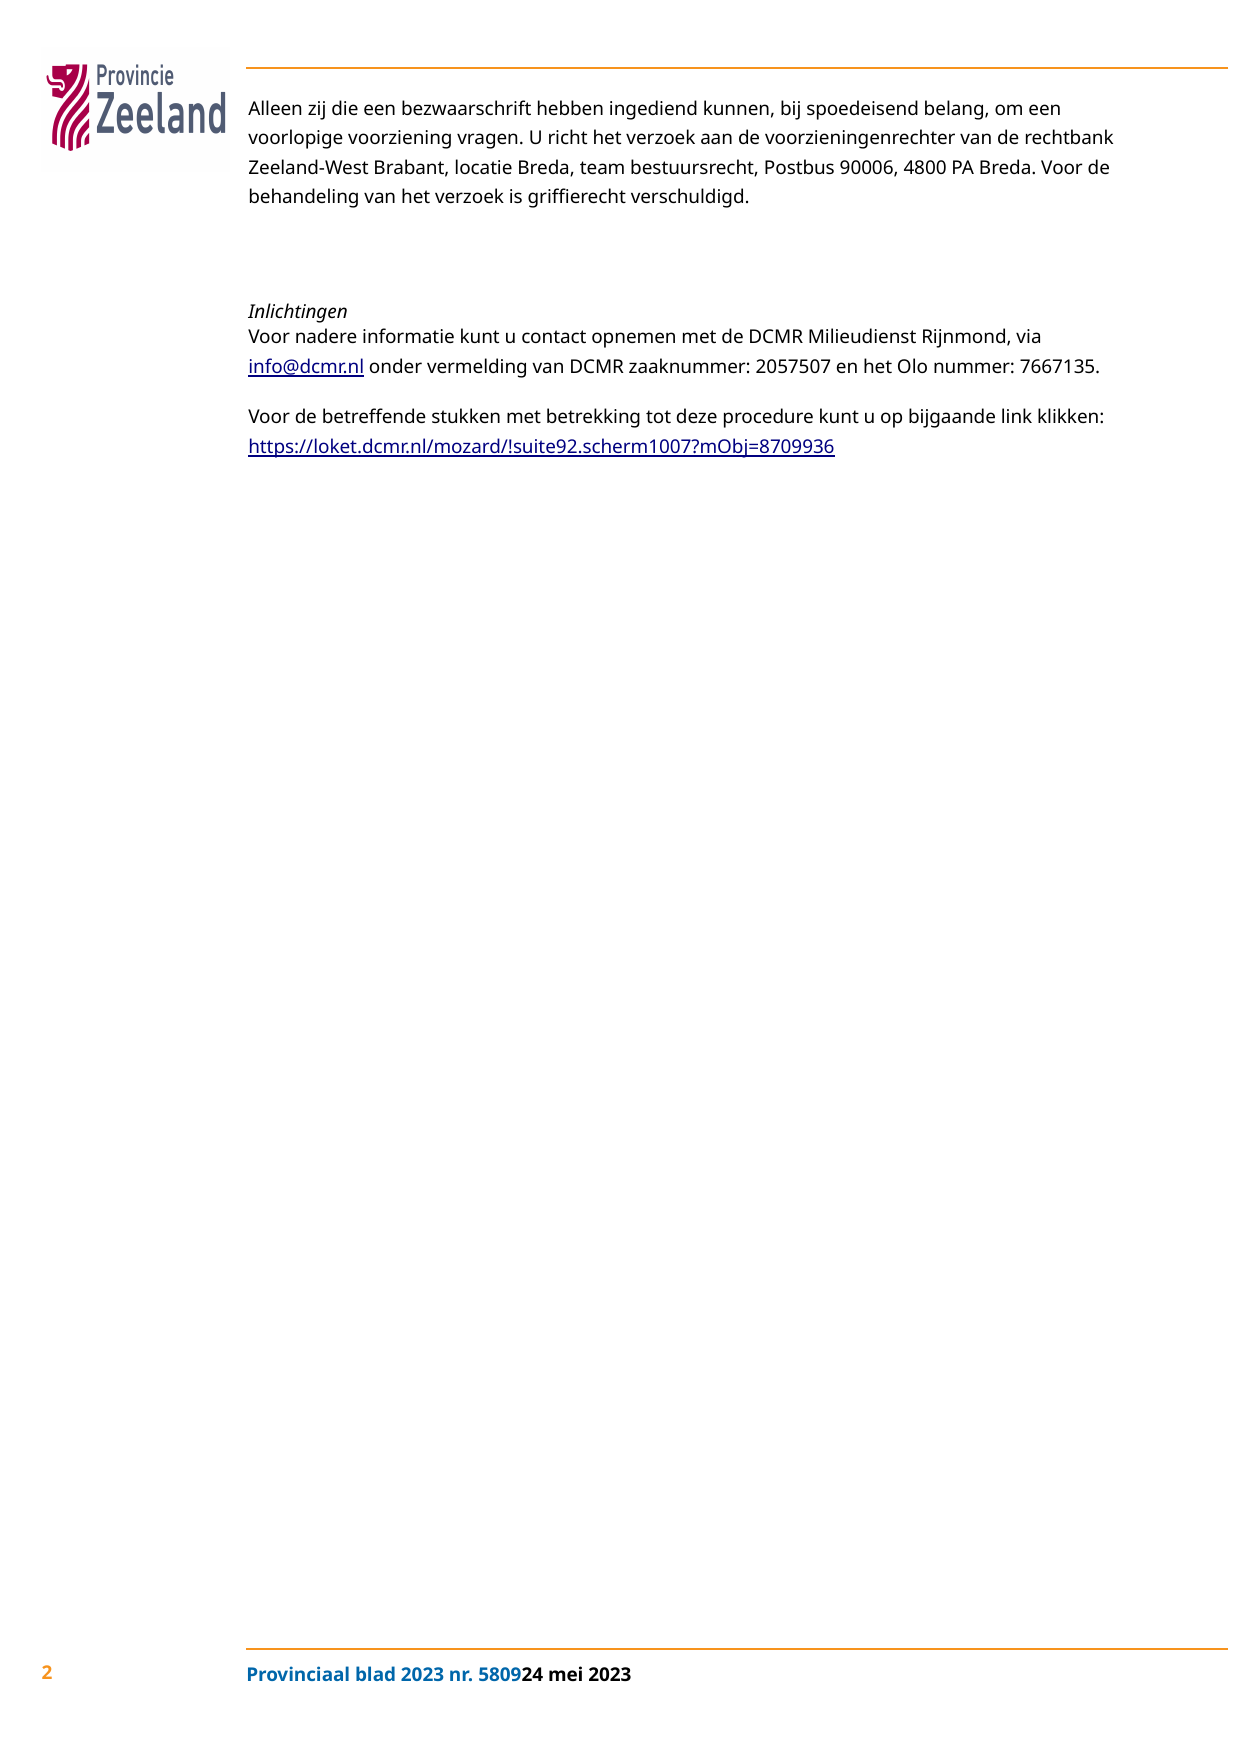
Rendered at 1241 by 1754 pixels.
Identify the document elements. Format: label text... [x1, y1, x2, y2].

text Voor nadere informatie kunt u contact opnemen met de DCMR Milieudienst Rijnmond, via info@dcmr.nl onder vermelding van DCMR zaaknummer: 2057507 en het Olo nummer: 7667135. [248, 324, 1152, 379]
picture [41, 47, 231, 172]
text Inlichtingen [248, 298, 1152, 324]
text Voor de betreffende stukken met betrekking tot deze procedure kunt u op bijgaande link klikken: https://loket.dcmr.nl/mozard/!suite92.scherm1007?mObj=8709936 [248, 404, 1152, 459]
text Alleen zij die een bezwaarschrift hebben ingediend kunnen, bij spoedeisend belang, om een voorlopige voorziening vragen. U richt het verzoek aan de voorzieningenrechter van de rechtbank Zeeland-West Brabant, locatie Breda, team bestuursrecht, Postbus 90006, 4800 PA Breda. Voor de behandeling van het verzoek is griffierecht verschuldigd. [248, 95, 1152, 209]
